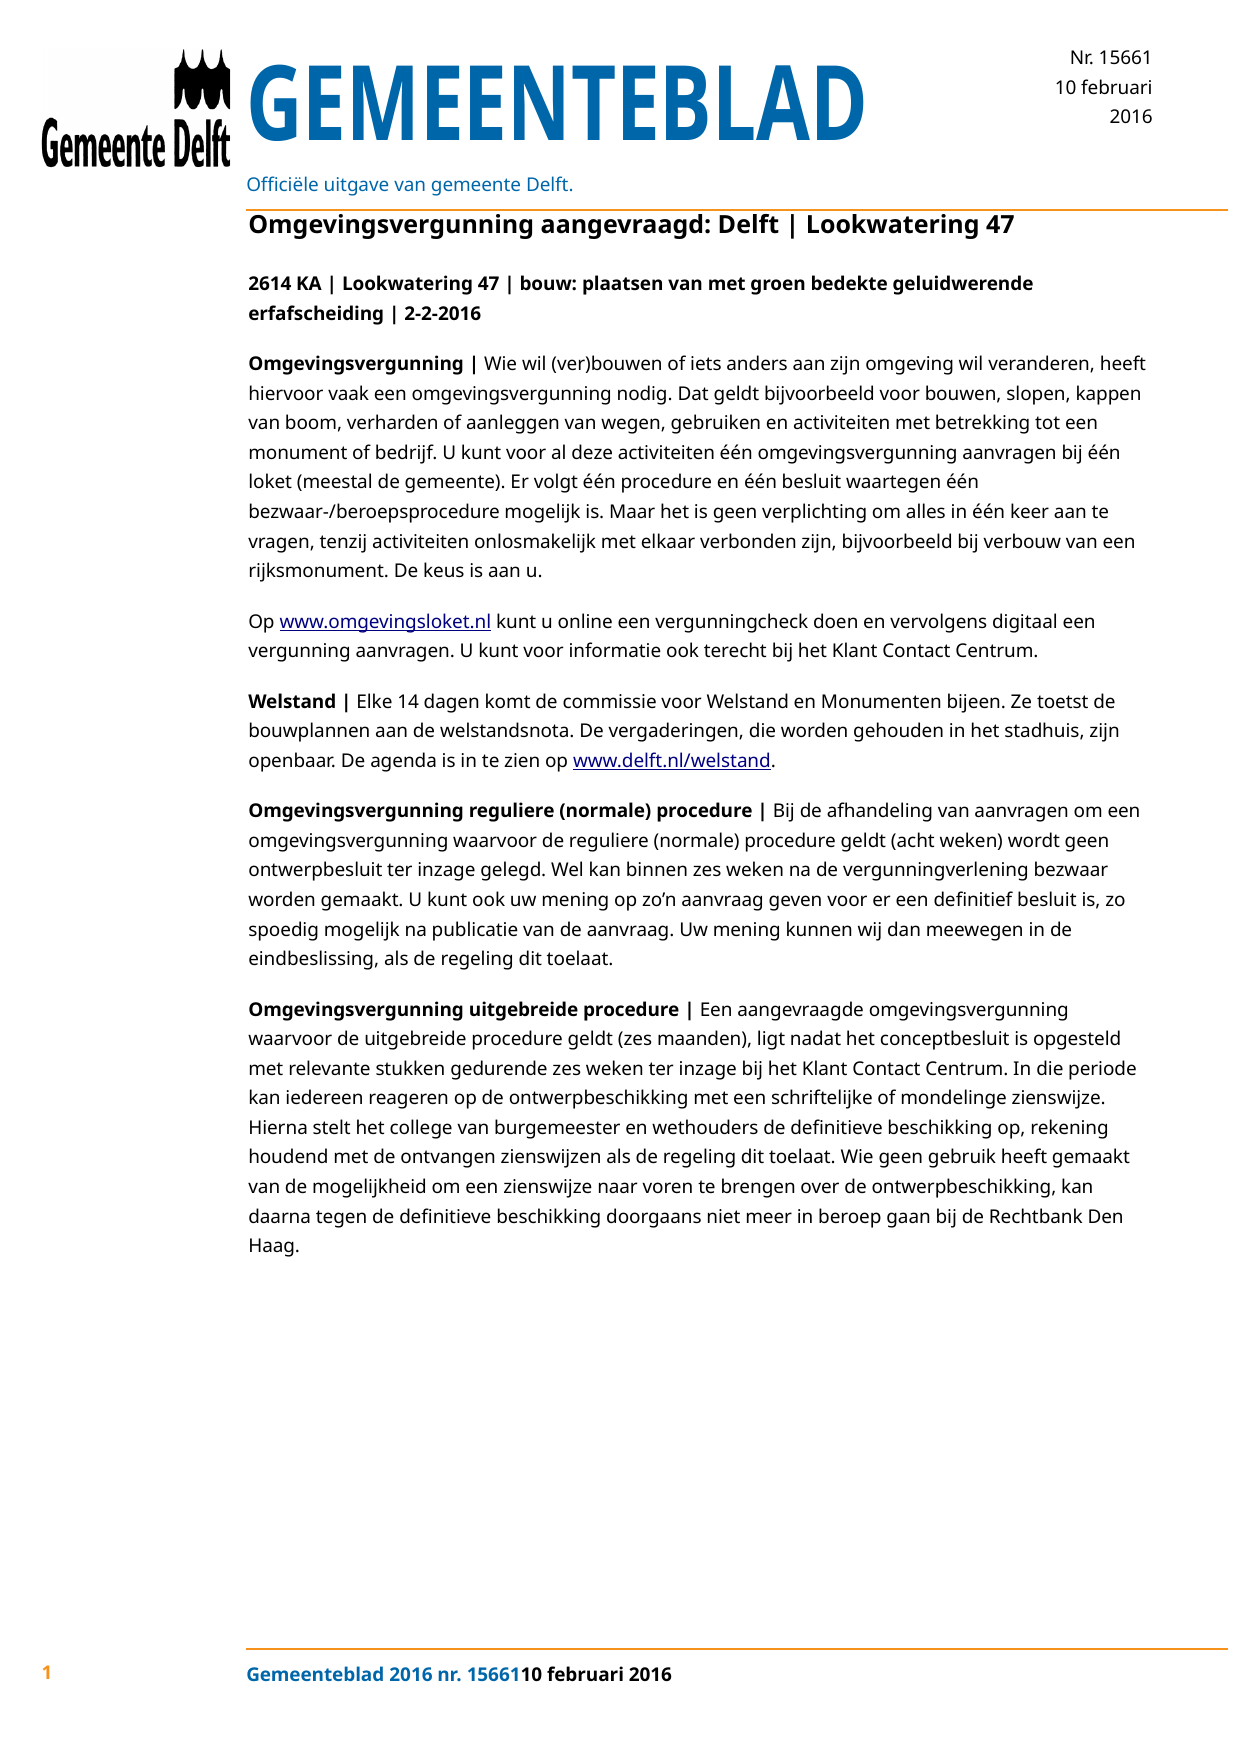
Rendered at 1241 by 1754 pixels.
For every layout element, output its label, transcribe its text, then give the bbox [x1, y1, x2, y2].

text Op www.omgevingsloket.nl kunt u online een vergunningcheck doen en vervolgens digitaal een vergunning aanvragen. U kunt voor informatie ook terecht bij het Klant Contact Centrum. [248, 608, 1152, 663]
picture [41, 47, 231, 172]
text Omgevingsvergunning | Wie wil (ver)bouwen of iets anders aan zijn omgeving wil veranderen, heeft hiervoor vaak een omgevingsvergunning nodig. Dat geldt bijvoorbeeld voor bouwen, slopen, kappen van boom, verharden of aanleggen van wegen, gebruiken en activiteiten met betrekking tot een monument of bedrijf. U kunt voor al deze activiteiten één omgevingsvergunning aanvragen bij één loket (meestal de gemeente). Er volgt één procedure en één besluit waartegen één bezwaar-/beroepsprocedure mogelijk is. Maar het is geen verplichting om alles in één keer aan te vragen, tenzij activiteiten onlosmakelijk met elkaar verbonden zijn, bijvoorbeeld bij verbouw van een rijksmonument. De keus is aan u. [248, 350, 1152, 583]
text Omgevingsvergunning aangevraagd: Delft | Lookwatering 47 [248, 211, 1152, 241]
text 2614 KA | Lookwatering 47 | bouw: plaatsen van met groen bedekte geluidwerende erfafscheiding | 2-2-2016 [248, 270, 1152, 326]
text Omgevingsvergunning uitgebreide procedure | Een aangevraagde omgevingsvergunning waarvoor de uitgebreide procedure geldt (zes maanden), ligt nadat het conceptbesluit is opgesteld met relevante stukken gedurende zes weken ter inzage bij het Klant Contact Centrum. In die periode kan iedereen reageren op de ontwerpbeschikking met een schriftelijke of mondelinge zienswijze. Hierna stelt het college van burgemeester en wethouders de definitieve beschikking op, rekening houdend met de ontvangen zienswijzen als de regeling dit toelaat. Wie geen gebruik heeft gemaakt van de mogelijkheid om een zienswijze naar voren te brengen over de ontwerpbeschikking, kan daarna tegen de definitieve beschikking doorgaans niet meer in beroep gaan bij de Rechtbank Den Haag. [248, 996, 1152, 1258]
text Welstand | Elke 14 dagen komt de commissie voor Welstand en Monumenten bijeen. Ze toetst de bouwplannen aan de welstandsnota. De vergaderingen, die worden gehouden in het stadhuis, zijn openbaar. De agenda is in te zien op www.delft.nl/welstand. [248, 688, 1152, 773]
text Omgevingsvergunning reguliere (normale) procedure | Bij de afhandeling van aanvragen om een omgevingsvergunning waarvoor de reguliere (normale) procedure geldt (acht weken) wordt geen ontwerpbesluit ter inzage gelegd. Wel kan binnen zes weken na de vergunningverlening bezwaar worden gemaakt. U kunt ook uw mening op zo’n aanvraag geven voor er een definitief besluit is, zo spoedig mogelijk na publicatie van de aanvraag. Uw mening kunnen wij dan meewegen in de eindbeslissing, als de regeling dit toelaat. [248, 797, 1152, 971]
